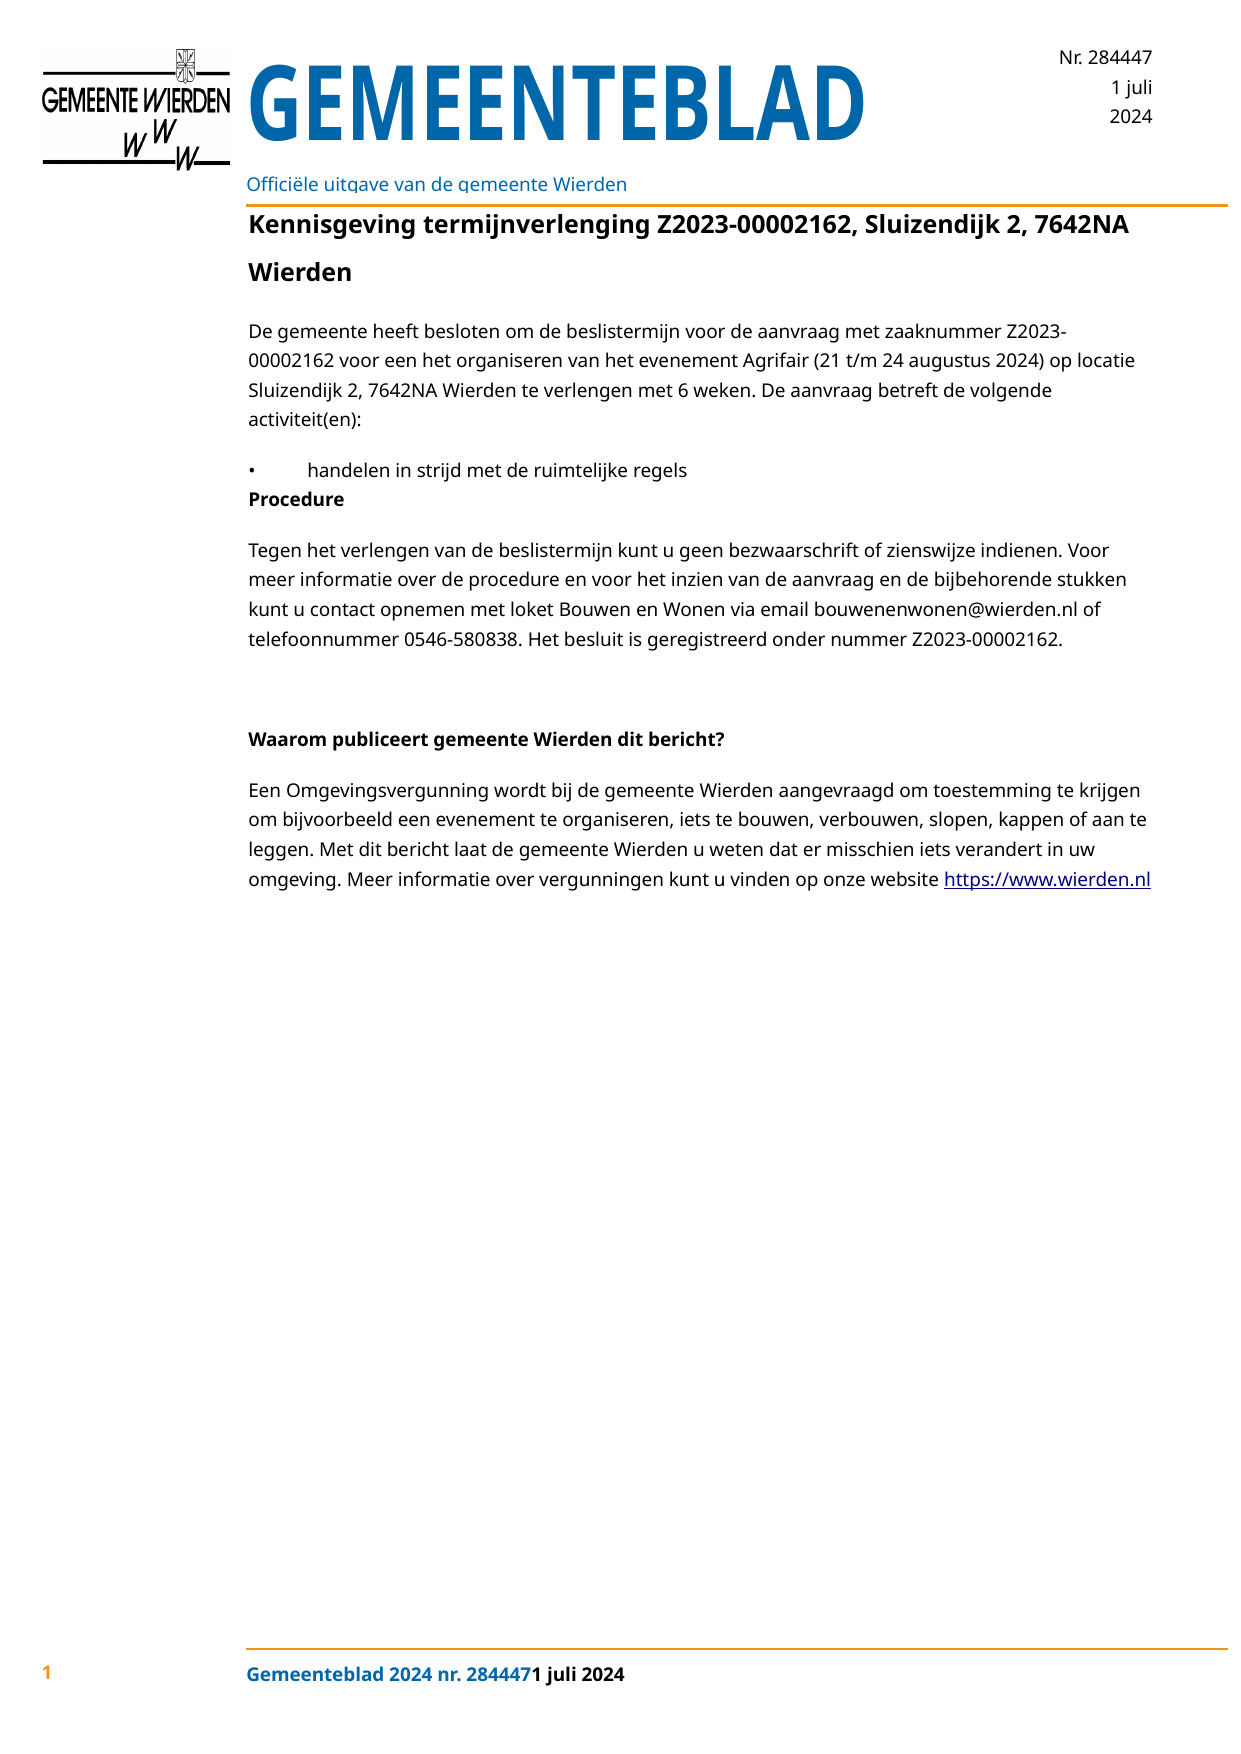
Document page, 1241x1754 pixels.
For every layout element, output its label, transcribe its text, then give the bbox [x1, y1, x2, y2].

text Kennisgeving termijnverlenging Z2023-00002162, Sluizendijk 2, 7642NA Wierden [248, 207, 1152, 288]
text Procedure [248, 487, 1152, 512]
text De gemeente heeft besloten om de beslistermijn voor de aanvraag met zaaknummer Z2023-00002162 voor een het organiseren van het evenement Agrifair (21 t/m 24 augustus 2024) op locatie Sluizendijk 2, 7642NA Wierden te verlengen met 6 weken. De aanvraag betreft de volgende activiteit(en): [248, 318, 1152, 432]
text Een Omgevingsvergunning wordt bij de gemeente Wierden aangevraagd om toestemming te krijgen om bijvoorbeeld een evenement te organiseren, iets te bouwen, verbouwen, slopen, kappen of aan te leggen. Met dit bericht laat de gemeente Wierden u weten dat er misschien iets verandert in uw omgeving. Meer informatie over vergunningen kunt u vinden op onze website https://www.wierden.nl [248, 777, 1152, 892]
picture [41, 47, 231, 172]
text Tegen het verlengen van de beslistermijn kunt u geen bezwaarschrift of zienswijze indienen. Voor meer informatie over de procedure en voor het inzien van de aanvraag en de bijbehorende stukken kunt u contact opnemen met loket Bouwen en Wonen via email bouwenenwonen@wierden.nl of telefoonnummer 0546-580838. Het besluit is geregistreerd onder nummer Z2023-00002162. [248, 537, 1152, 652]
text Waarom publiceert gemeente Wierden dit bericht? [248, 727, 1152, 752]
list handelen in strijd met de ruimtelijke regels [248, 457, 1152, 483]
